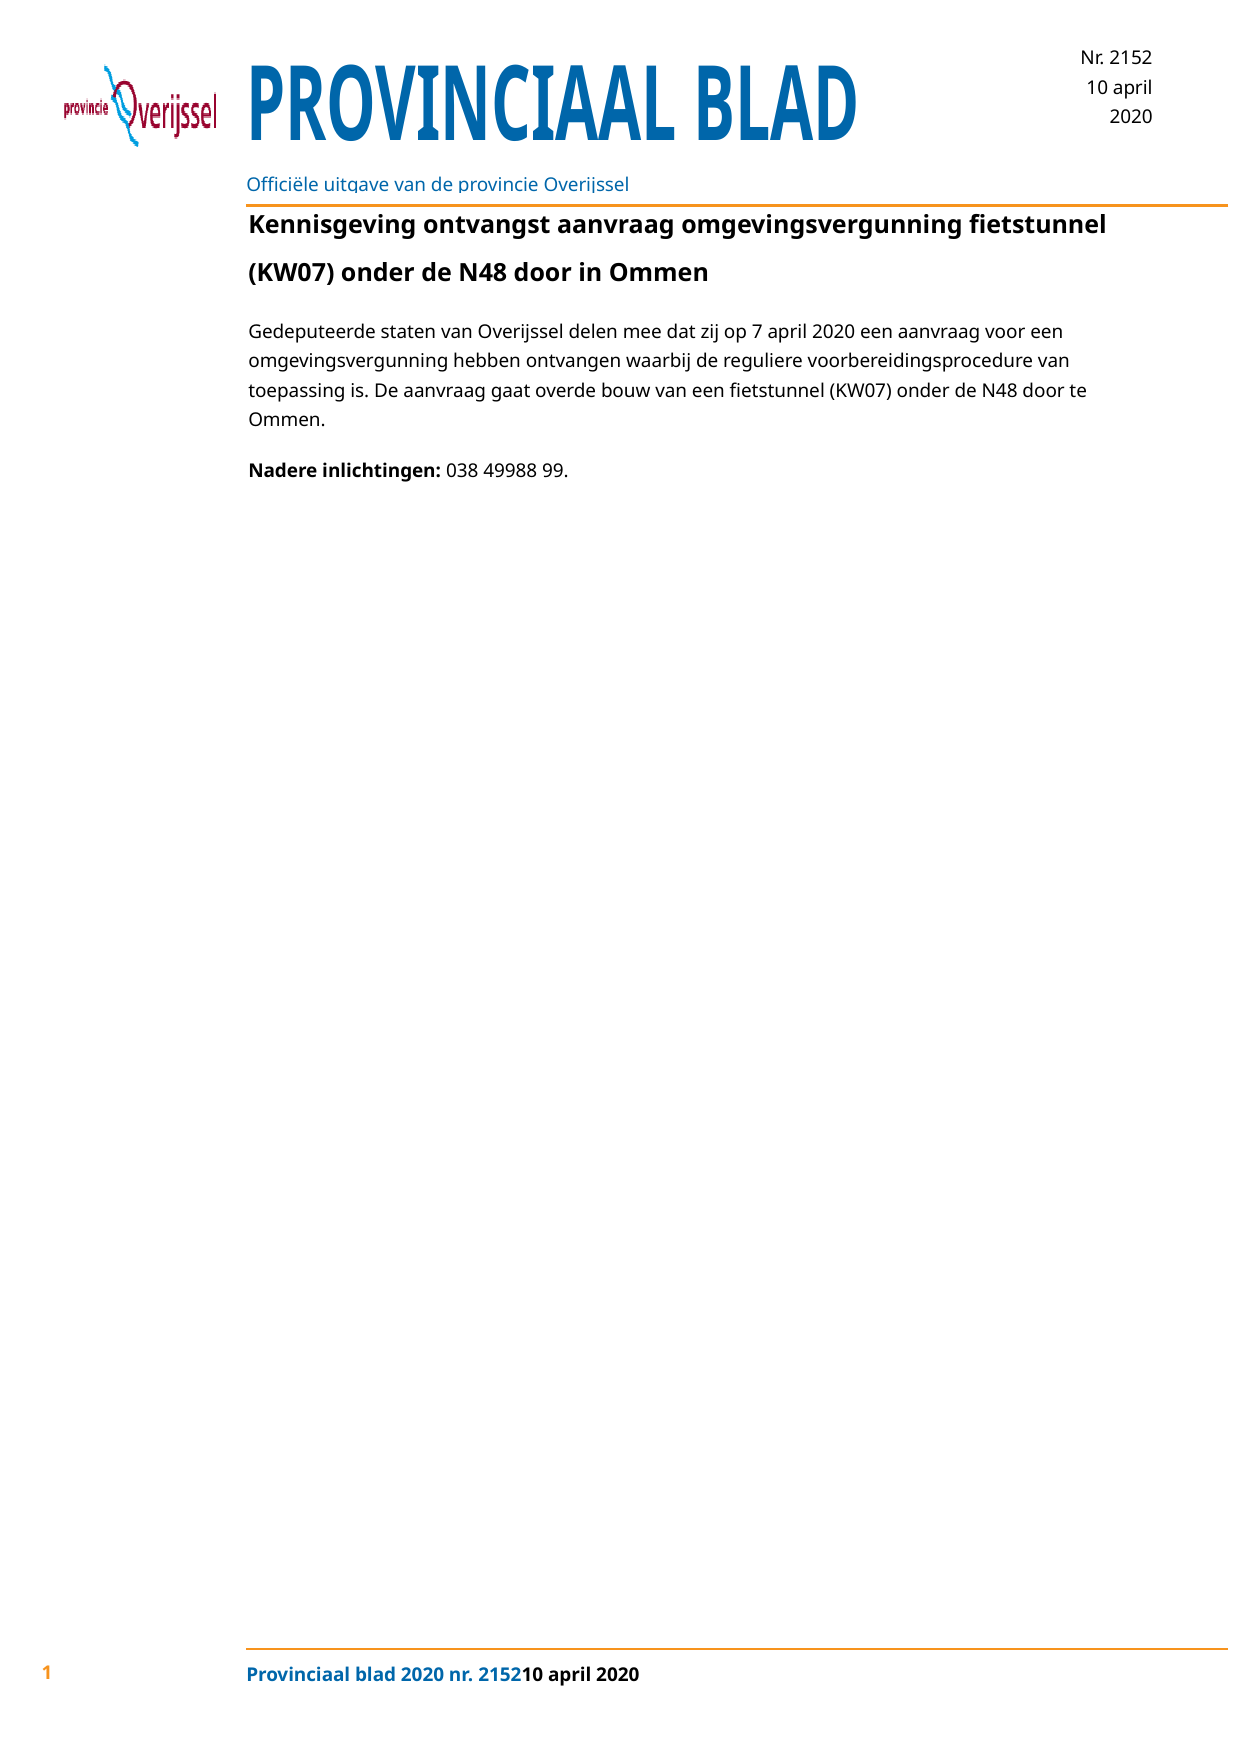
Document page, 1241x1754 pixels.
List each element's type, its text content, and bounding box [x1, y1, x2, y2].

text Kennisgeving ontvangst aanvraag omgevingsvergunning fietstunnel (KW07) onder de N48 door in Ommen [248, 207, 1152, 288]
picture [41, 47, 231, 172]
text Nadere inlichtingen: 038 49988 99. [248, 457, 1152, 483]
text Gedeputeerde staten van Overijssel delen mee dat zij op 7 april 2020 een aanvraag voor een omgevingsvergunning hebben ontvangen waarbij de reguliere voorbereidingsprocedure van toepassing is. De aanvraag gaat overde bouw van een fietstunnel (KW07) onder de N48 door te Ommen. [248, 318, 1152, 432]
